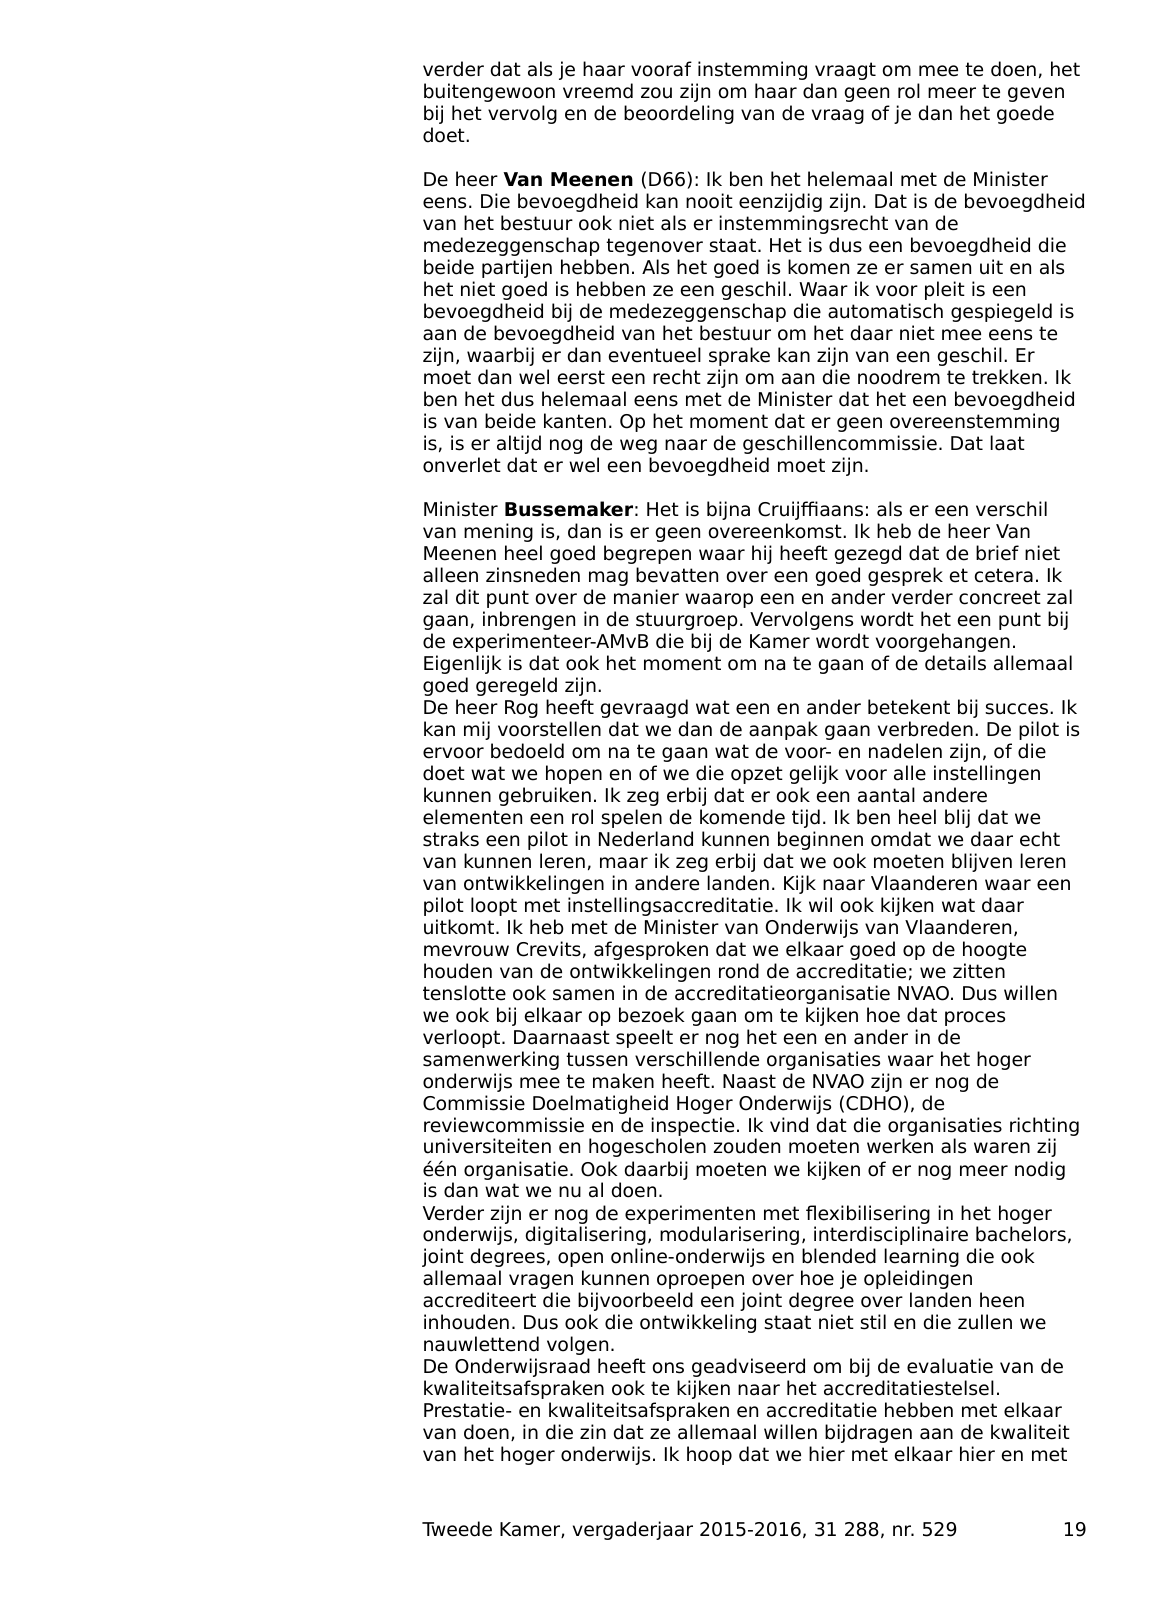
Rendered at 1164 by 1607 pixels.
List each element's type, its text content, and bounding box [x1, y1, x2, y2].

text De heer Van Meenen (D66): Ik ben het helemaal met de Minister eens. Die bevoegdheid kan nooit eenzijdig zijn. Dat is de bevoegdheid van het bestuur ook niet als er instemmingsrecht van de medezeggenschap tegenover staat. Het is dus een bevoegdheid die beide partijen hebben. Als het goed is komen ze er samen uit en als het niet goed is hebben ze een geschil. Waar ik voor pleit is een bevoegdheid bij de medezeggenschap die automatisch gespiegeld is aan de bevoegdheid van het bestuur om het daar niet mee eens te zijn, waarbij er dan eventueel sprake kan zijn van een geschil. Er moet dan wel eerst een recht zijn om aan die noodrem te trekken. Ik ben het dus helemaal eens met de Minister dat het een bevoegdheid is van beide kanten. Op het moment dat er geen overeenstemming is, is er altijd nog de weg naar de geschillencommissie. Dat laat onverlet dat er wel een bevoegdheid moet zijn. [422, 169, 1087, 477]
text Minister Bussemaker: Het is bijna Cruijffiaans: als er een verschil van mening is, dan is er geen overeenkomst. Ik heb de heer Van Meenen heel goed begrepen waar hij heeft gezegd dat de brief niet alleen zinsneden mag bevatten over een goed gesprek et cetera. Ik zal dit punt over de manier waarop een en ander verder concreet zal gaan, inbrengen in de stuurgroep. Vervolgens wordt het een punt bij de experimenteer-AMvB die bij de Kamer wordt voorgehangen. Eigenlijk is dat ook het moment om na te gaan of de details allemaal goed geregeld zijn. [422, 499, 1087, 697]
text De heer Rog heeft gevraagd wat een en ander betekent bij succes. Ik kan mij voorstellen dat we dan de aanpak gaan verbreden. De pilot is ervoor bedoeld om na te gaan wat de voor- en nadelen zijn, of die doet wat we hopen en of we die opzet gelijk voor alle instellingen kunnen gebruiken. Ik zeg erbij dat er ook een aantal andere elementen een rol spelen de komende tijd. Ik ben heel blij dat we straks een pilot in Nederland kunnen beginnen omdat we daar echt van kunnen leren, maar ik zeg erbij dat we ook moeten blijven leren van ontwikkelingen in andere landen. Kijk naar Vlaanderen waar een pilot loopt met instellingsaccreditatie. Ik wil ook kijken wat daar uitkomt. Ik heb met de Minister van Onderwijs van Vlaanderen, mevrouw Crevits, afgesproken dat we elkaar goed op de hoogte houden van de ontwikkelingen rond de accreditatie; we zitten tenslotte ook samen in de accreditatieorganisatie NVAO. Dus willen we ook bij elkaar op bezoek gaan om te kijken hoe dat proces verloopt. Daarnaast speelt er nog het een en ander in de samenwerking tussen verschillende organisaties waar het hoger onderwijs mee te maken heeft. Naast de NVAO zijn er nog de Commissie Doelmatigheid Hoger Onderwijs (CDHO), de reviewcommissie en de inspectie. Ik vind dat die organisaties richting universiteiten en hogescholen zouden moeten werken als waren zij één organisatie. Ook daarbij moeten we kijken of er nog meer nodig is dan wat we nu al doen. [422, 697, 1087, 1202]
text verder dat als je haar vooraf instemming vraagt om mee te doen, het buitengewoon vreemd zou zijn om haar dan geen rol meer te geven bij het vervolg en de beoordeling van de vraag of je dan het goede doet. [422, 59, 1087, 147]
text Verder zijn er nog de experimenten met flexibilisering in het hoger onderwijs, digitalisering, modularisering, interdisciplinaire bachelors, joint degrees, open online-onderwijs en blended learning die ook allemaal vragen kunnen oproepen over hoe je opleidingen accrediteert die bijvoorbeeld een joint degree over landen heen inhouden. Dus ook die ontwikkeling staat niet stil en die zullen we nauwlettend volgen. [422, 1202, 1087, 1356]
text De Onderwijsraad heeft ons geadviseerd om bij de evaluatie van de kwaliteitsafspraken ook te kijken naar het accreditatiestelsel. Prestatie- en kwaliteitsafspraken en accreditatie hebben met elkaar van doen, in die zin dat ze allemaal willen bijdragen aan de kwaliteit van het hoger onderwijs. Ik hoop dat we hier met elkaar hier en met [422, 1356, 1087, 1466]
